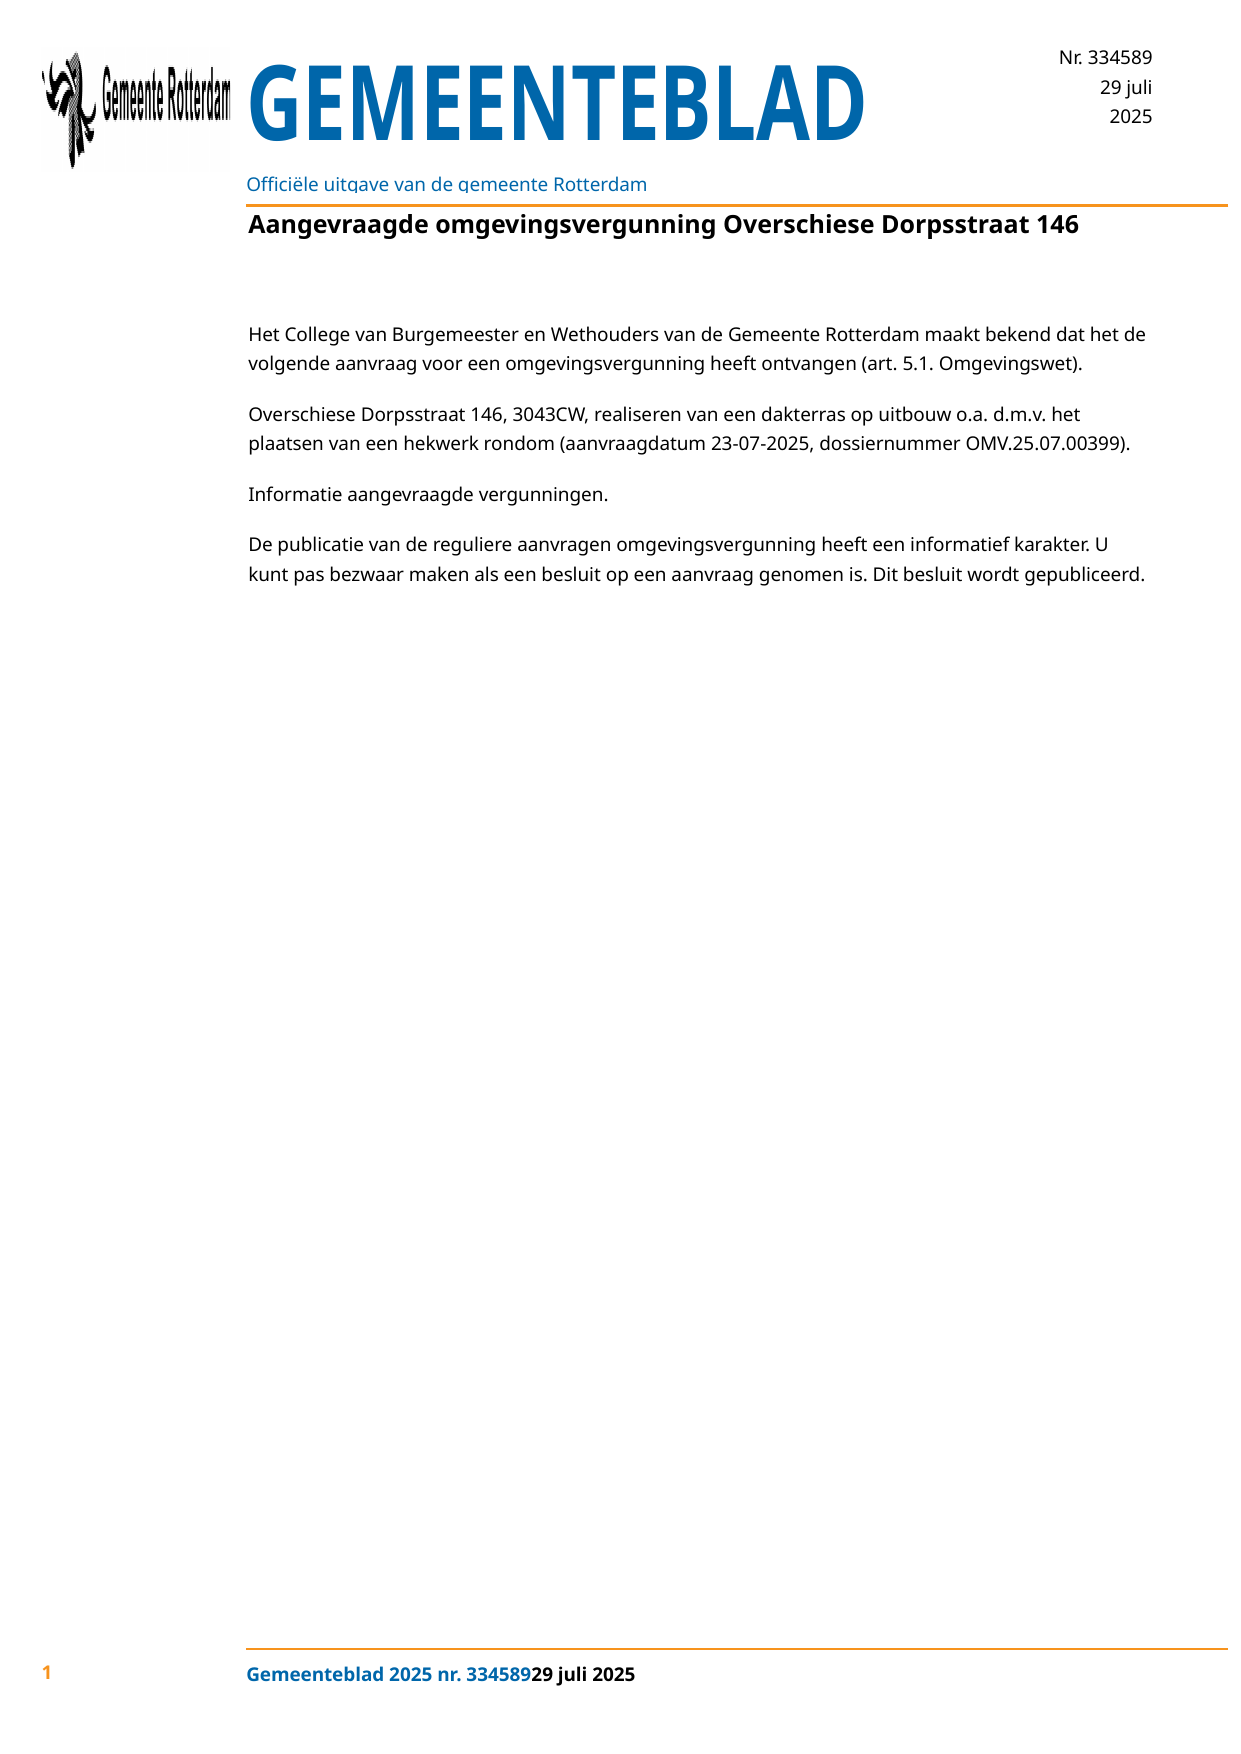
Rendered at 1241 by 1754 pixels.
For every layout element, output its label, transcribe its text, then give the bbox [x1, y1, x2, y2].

text Overschiese Dorpsstraat 146, 3043CW, realiseren van een dakterras op uitbouw o.a. d.m.v. het plaatsen van een hekwerk rondom (aanvraagdatum 23-07-2025, dossiernummer OMV.25.07.00399). [248, 401, 1152, 456]
text Het College van Burgemeester en Wethouders van de Gemeente Rotterdam maakt bekend dat het de volgende aanvraag voor een omgevingsvergunning heeft ontvangen (art. 5.1. Omgevingswet). [248, 321, 1152, 376]
text Informatie aangevraagde vergunningen. [248, 481, 1152, 506]
picture [41, 47, 231, 172]
text Aangevraagde omgevingsvergunning Overschiese Dorpsstraat 146 [248, 207, 1152, 241]
text De publicatie van de reguliere aanvragen omgevingsvergunning heeft een informatief karakter. U kunt pas bezwaar maken als een besluit op een aanvraag genomen is. Dit besluit wordt gepubliceerd. [248, 531, 1152, 586]
